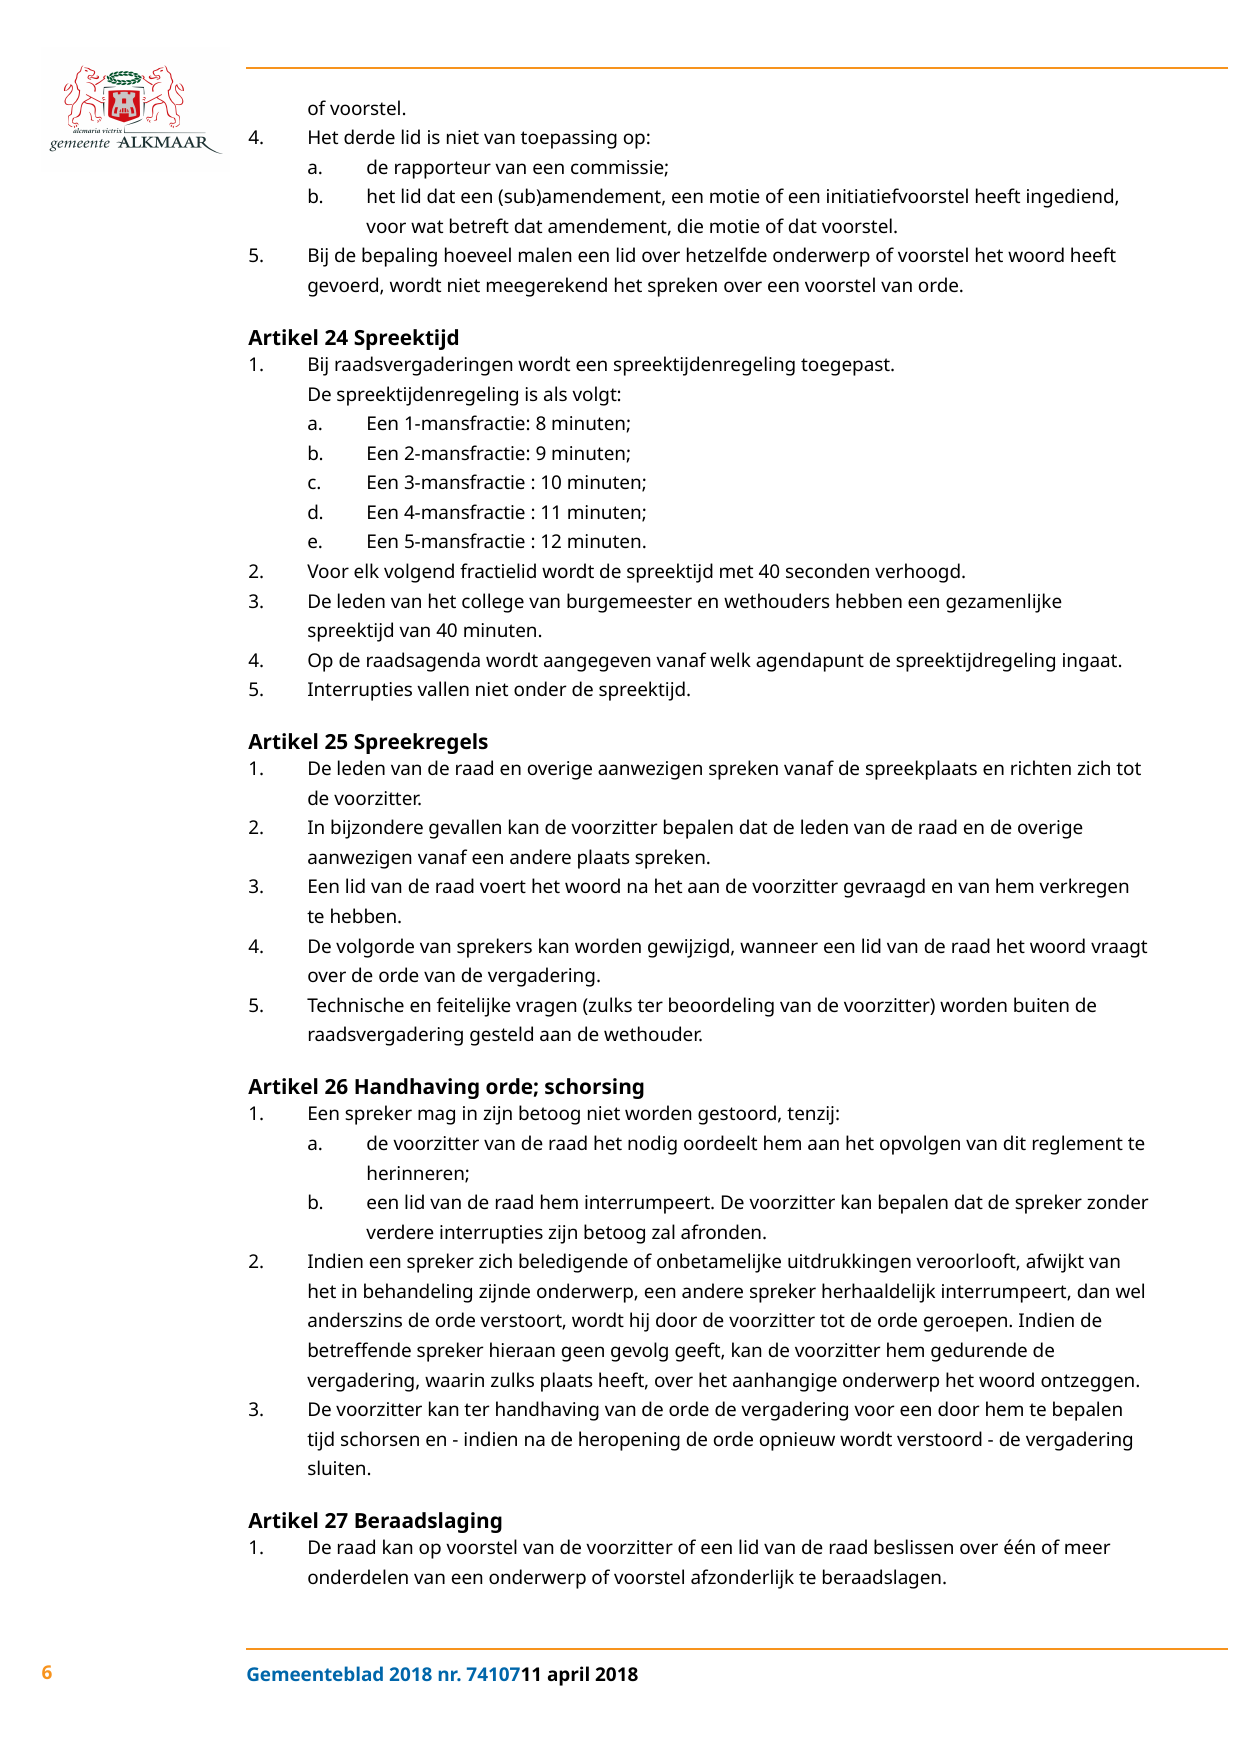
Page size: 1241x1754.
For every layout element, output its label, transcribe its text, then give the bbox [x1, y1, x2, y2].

list Voor elk volgend fractielid wordt de spreektijd met 40 seconden verhoogd. [248, 558, 1152, 584]
list Technische en feitelijke vragen (zulks ter beoordeling van de voorzitter) worden buiten de raadsvergadering gesteld aan de wethouder. [248, 992, 1152, 1047]
list Bij de bepaling hoeveel malen een lid over hetzelfde onderwerp of voorstel het woord heeft gevoerd, wordt niet meegerekend het spreken over een voorstel van orde. [248, 243, 1152, 298]
list De voorzitter kan ter handhaving van de orde de vergadering voor een door hem te bepalen tijd schorsen en - indien na de heropening de orde opnieuw wordt verstoord - de vergadering sluiten. [248, 1396, 1152, 1481]
list De volgorde van sprekers kan worden gewijzigd, wanneer een lid van de raad het woord vraagt over de orde van de vergadering. [248, 933, 1152, 988]
list Bij raadsvergaderingen wordt een spreektijdenregeling toegepast. [248, 351, 1152, 377]
list Een 4-mansfractie : 11 minuten; [307, 499, 1152, 525]
list Een 5-mansfractie : 12 minuten. [307, 529, 1152, 554]
list De leden van de raad en overige aanwezigen spreken vanaf de spreekplaats en richten zich tot de voorzitter. [248, 755, 1152, 811]
picture [41, 47, 231, 172]
text Artikel 24 Spreektijd [248, 323, 1152, 351]
text Artikel 25 Spreekregels [248, 727, 1152, 755]
text Artikel 26 Handhaving orde; schorsing [248, 1072, 1152, 1101]
list een lid van de raad hem interrumpeert. De voorzitter kan bepalen dat de spreker zonder verdere interrupties zijn betoog zal afronden. [307, 1189, 1152, 1244]
list of voorstel. [248, 95, 1152, 121]
list de rapporteur van een commissie; [307, 154, 1152, 180]
list Interrupties vallen niet onder de spreektijd. [248, 677, 1152, 702]
list Een 3-mansfractie : 10 minuten; [307, 469, 1152, 495]
list Op de raadsagenda wordt aangegeven vanaf welk agendapunt de spreektijdregeling ingaat. [248, 647, 1152, 673]
text Artikel 27 Beraadslaging [248, 1506, 1152, 1534]
list Een 2-mansfractie: 9 minuten; [307, 440, 1152, 466]
list Indien een spreker zich beledigende of onbetamelijke uitdrukkingen veroorlooft, afwijkt van het in behandeling zijnde onderwerp, een andere spreker herhaaldelijk interrumpeert, dan wel anderszins de orde verstoort, wordt hij door de voorzitter tot de orde geroepen. Indien de betreffende spreker hieraan geen gevolg geeft, kan de voorzitter hem gedurende de vergadering, waarin zulks plaats heeft, over het aanhangige onderwerp het woord ontzeggen. [248, 1248, 1152, 1392]
list De raad kan op voorstel van de voorzitter of een lid van de raad beslissen over één of meer onderdelen van een onderwerp of voorstel afzonderlijk te beraadslagen. [248, 1534, 1152, 1590]
list de voorzitter van de raad het nodig oordeelt hem aan het opvolgen van dit reglement te herinneren; [307, 1130, 1152, 1185]
list In bijzondere gevallen kan de voorzitter bepalen dat de leden van de raad en de overige aanwezigen vanaf een andere plaats spreken. [248, 814, 1152, 870]
list De spreektijdenregeling is als volgt: [248, 381, 1152, 406]
list Een lid van de raad voert het woord na het aan de voorzitter gevraagd en van hem verkregen te hebben. [248, 874, 1152, 929]
list Een spreker mag in zijn betoog niet worden gestoord, tenzij: [248, 1101, 1152, 1126]
list De leden van het college van burgemeester en wethouders hebben een gezamenlijke spreektijd van 40 minuten. [248, 588, 1152, 643]
list Het derde lid is niet van toepassing op: [248, 124, 1152, 150]
list het lid dat een (sub)amendement, een motie of een initiatiefvoorstel heeft ingediend, voor wat betreft dat amendement, die motie of dat voorstel. [307, 183, 1152, 239]
list Een 1-mansfractie: 8 minuten; [307, 410, 1152, 436]
